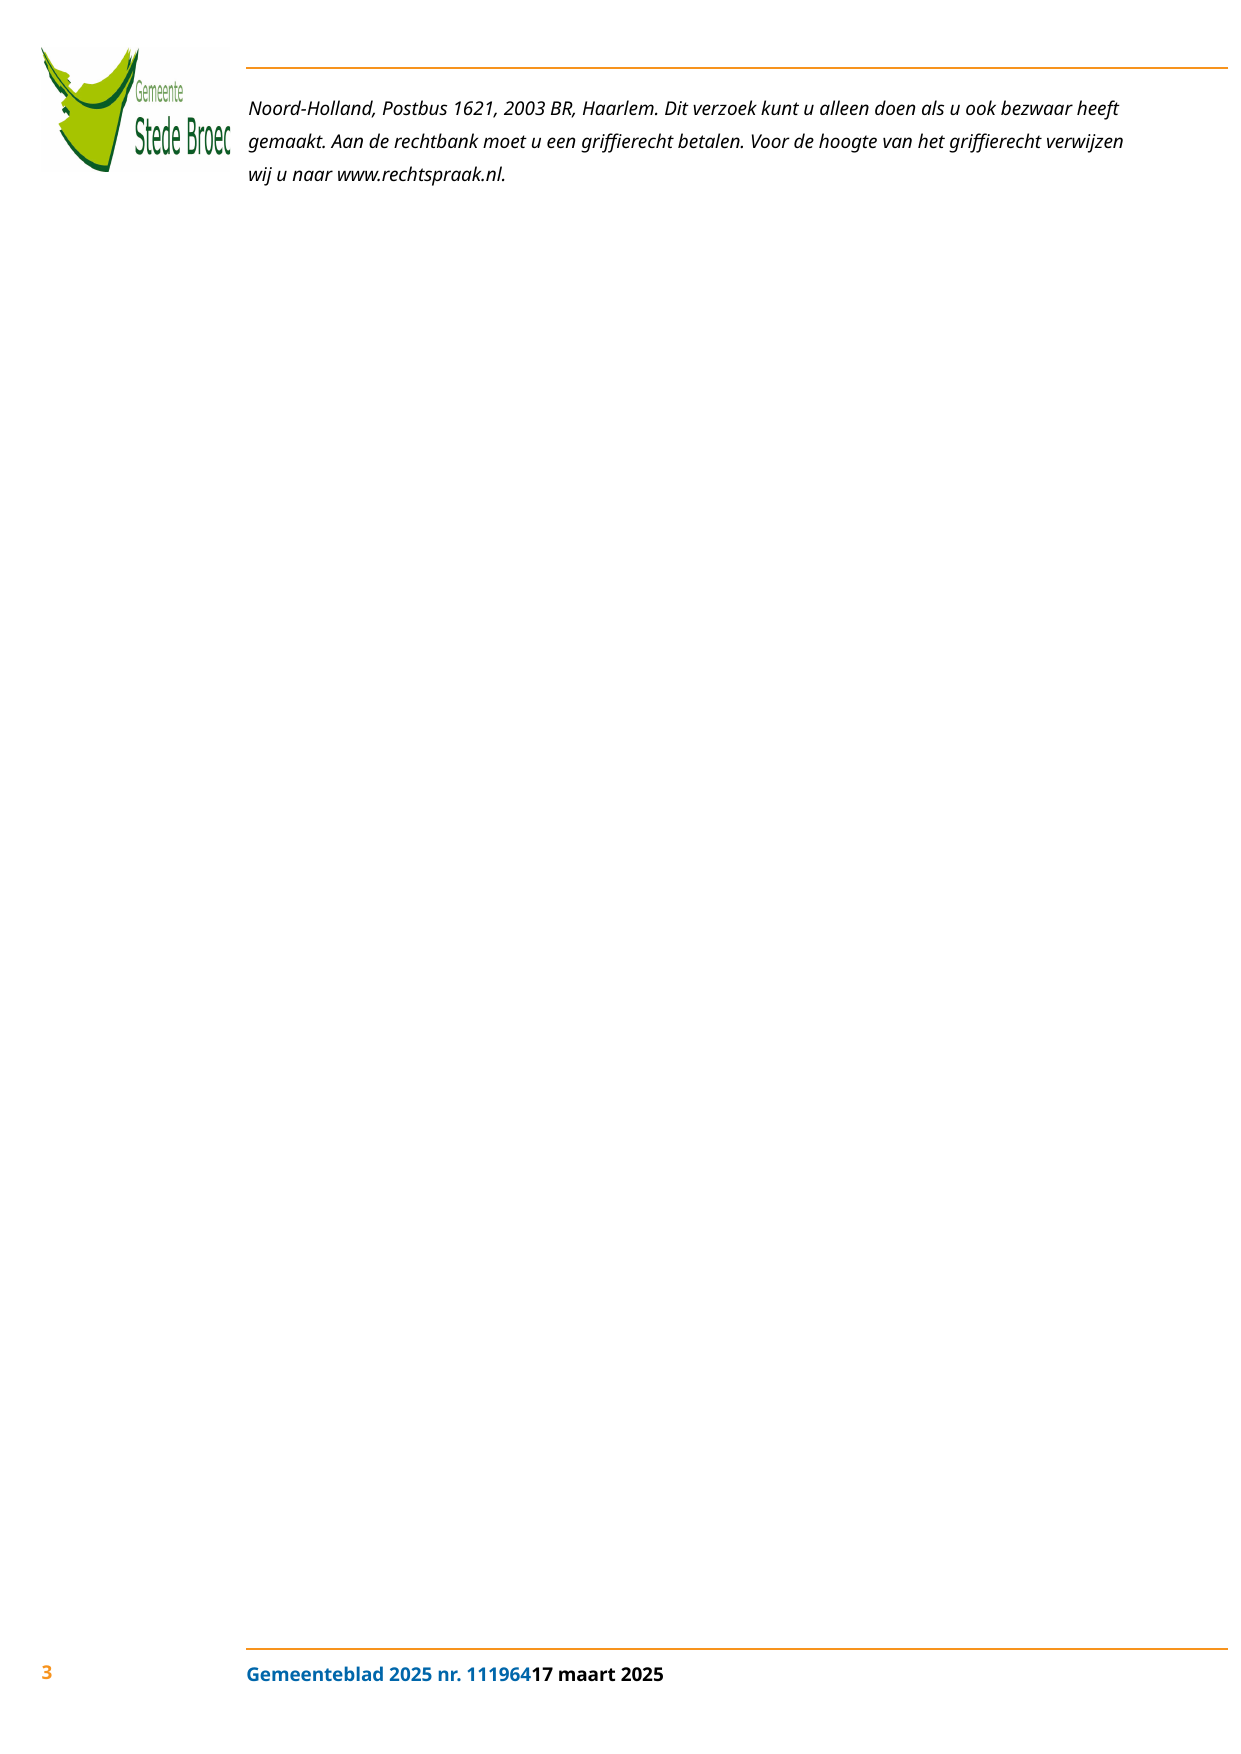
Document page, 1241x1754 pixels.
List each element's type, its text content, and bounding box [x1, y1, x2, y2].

text Noord-Holland, Postbus 1621, 2003 BR, Haarlem. Dit verzoek kunt u alleen doen als u ook bezwaar heeft gemaakt. Aan de rechtbank moet u een griffierecht betalen. Voor de hoogte van het griffierecht verwijzen wij u naar www.rechtspraak.nl. [248, 95, 1152, 187]
picture [41, 47, 231, 172]
